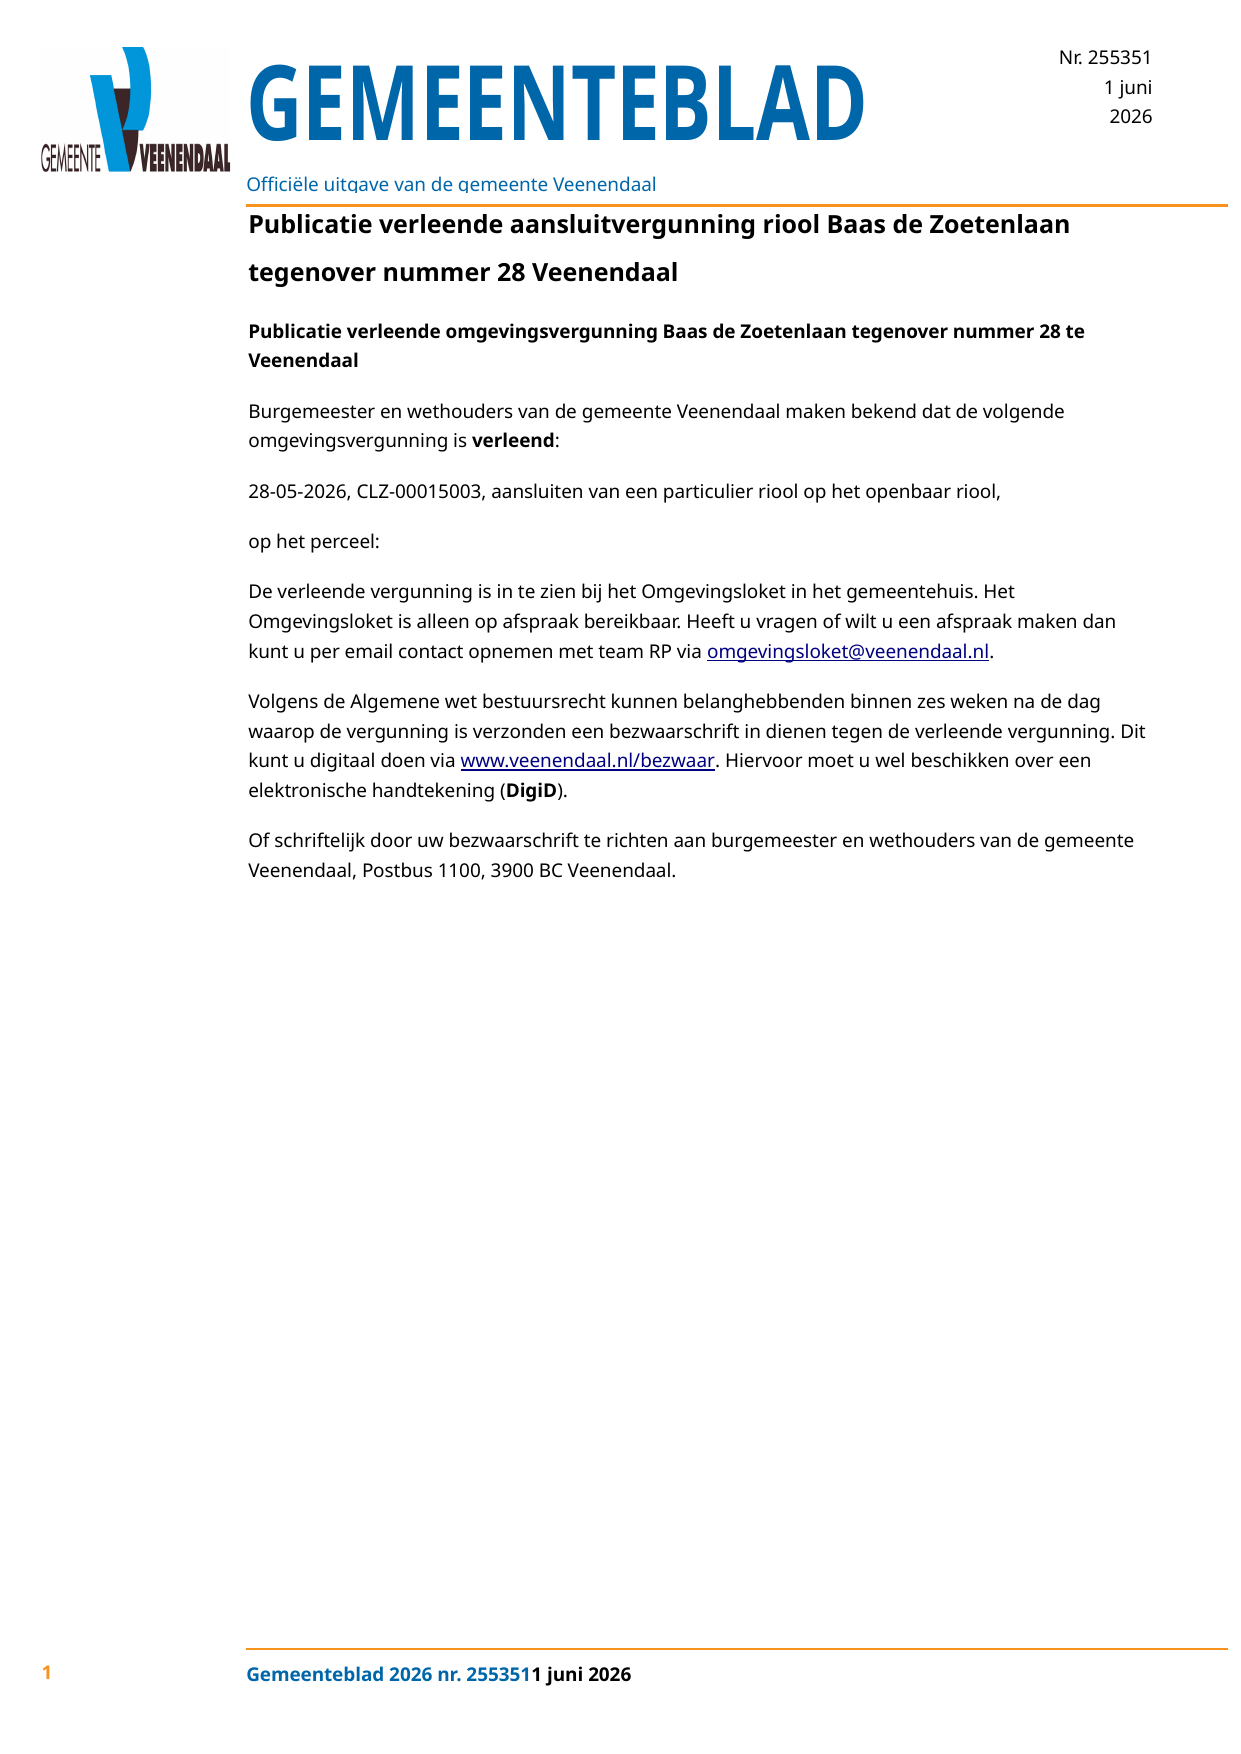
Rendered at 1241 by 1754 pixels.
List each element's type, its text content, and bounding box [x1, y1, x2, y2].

text Publicatie verleende omgevingsvergunning Baas de Zoetenlaan tegenover nummer 28 te Veenendaal [248, 318, 1152, 373]
text Burgemeester en wethouders van de gemeente Veenendaal maken bekend dat de volgende omgevingsvergunning is verleend: [248, 398, 1152, 453]
text De verleende vergunning is in te zien bij het Omgevingsloket in het gemeentehuis. Het Omgevingsloket is alleen op afspraak bereikbaar. Heeft u vragen of wilt u een afspraak maken dan kunt u per email contact opnemen met team RP via omgevingsloket@veenendaal.nl. [248, 579, 1152, 664]
text Volgens de Algemene wet bestuursrecht kunnen belanghebbenden binnen zes weken na de dag waarop de vergunning is verzonden een bezwaarschrift in dienen tegen de verleende vergunning. Dit kunt u digitaal doen via www.veenendaal.nl/bezwaar. Hiervoor moet u wel beschikken over een elektronische handtekening (DigiD). [248, 688, 1152, 803]
picture [123, 47, 231, 172]
text Publicatie verleende aansluitvergunning riool Baas de Zoetenlaan tegenover nummer 28 Veenendaal [248, 207, 1152, 288]
text op het perceel: [248, 528, 1152, 554]
text 28-05-2026, CLZ-00015003, aansluiten van een particulier riool op het openbaar riool, [248, 478, 1152, 504]
text Of schriftelijk door uw bezwaarschrift te richten aan burgemeester en wethouders van de gemeente Veenendaal, Postbus 1100, 3900 BC Veenendaal. [248, 827, 1152, 883]
picture [41, 47, 130, 172]
